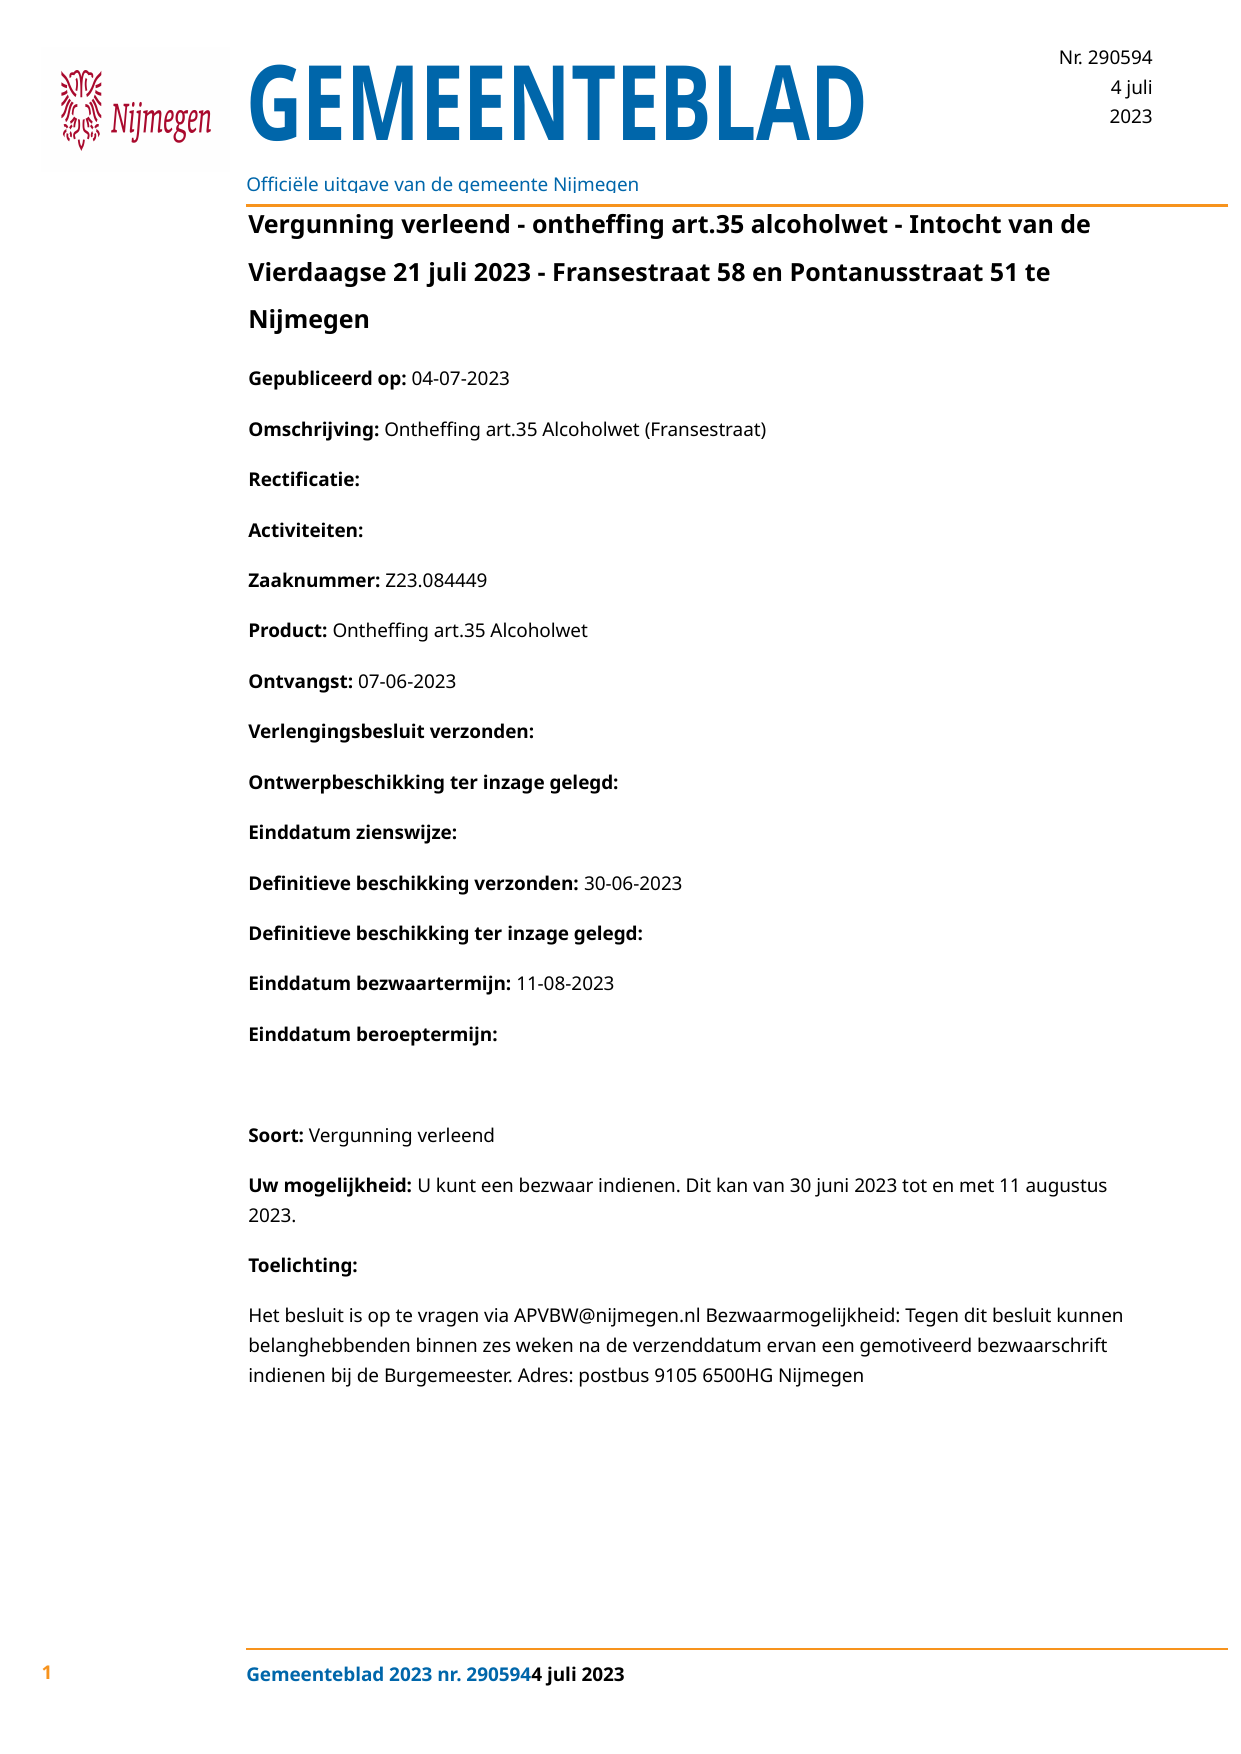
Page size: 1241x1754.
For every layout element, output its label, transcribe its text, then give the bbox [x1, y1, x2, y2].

text Product: Ontheffing art.35 Alcoholwet [248, 618, 1152, 643]
text Zaaknummer: Z23.084449 [248, 567, 1152, 593]
text Einddatum beroeptermijn: [248, 1021, 1152, 1047]
text Definitieve beschikking ter inzage gelegd: [248, 920, 1152, 946]
text Soort: Vergunning verleend [248, 1122, 1152, 1147]
text Ontvangst: 07-06-2023 [248, 668, 1152, 694]
text Toelichting: [248, 1252, 1152, 1278]
text Vergunning verleend - ontheffing art.35 alcoholwet - Intocht van de Vierdaagse 21 juli 2023 - Fransestraat 58 en Pontanusstraat 51 te Nijmegen [248, 207, 1152, 336]
text Einddatum zienswijze: [248, 819, 1152, 845]
text Omschrijving: Ontheffing art.35 Alcoholwet (Fransestraat) [248, 416, 1152, 442]
text Activiteiten: [248, 517, 1152, 542]
text Definitieve beschikking verzonden: 30-06-2023 [248, 870, 1152, 895]
text Het besluit is op te vragen via APVBW@nijmegen.nl Bezwaarmogelijkheid: Tegen dit besluit kunnen belanghebbenden binnen zes weken na de verzenddatum ervan een gemotiveerd bezwaarschrift indienen bij de Burgemeester. Adres: postbus 9105 6500HG Nijmegen [248, 1303, 1152, 1387]
text Rectificatie: [248, 466, 1152, 492]
text Gepubliceerd op: 04-07-2023 [248, 366, 1152, 391]
text Ontwerpbeschikking ter inzage gelegd: [248, 769, 1152, 794]
text Verlengingsbesluit verzonden: [248, 718, 1152, 744]
picture [41, 47, 231, 172]
text Einddatum bezwaartermijn: 11-08-2023 [248, 971, 1152, 996]
text Uw mogelijkheid: U kunt een bezwaar indienen. Dit kan van 30 juni 2023 tot en met 11 augustus 2023. [248, 1172, 1152, 1227]
